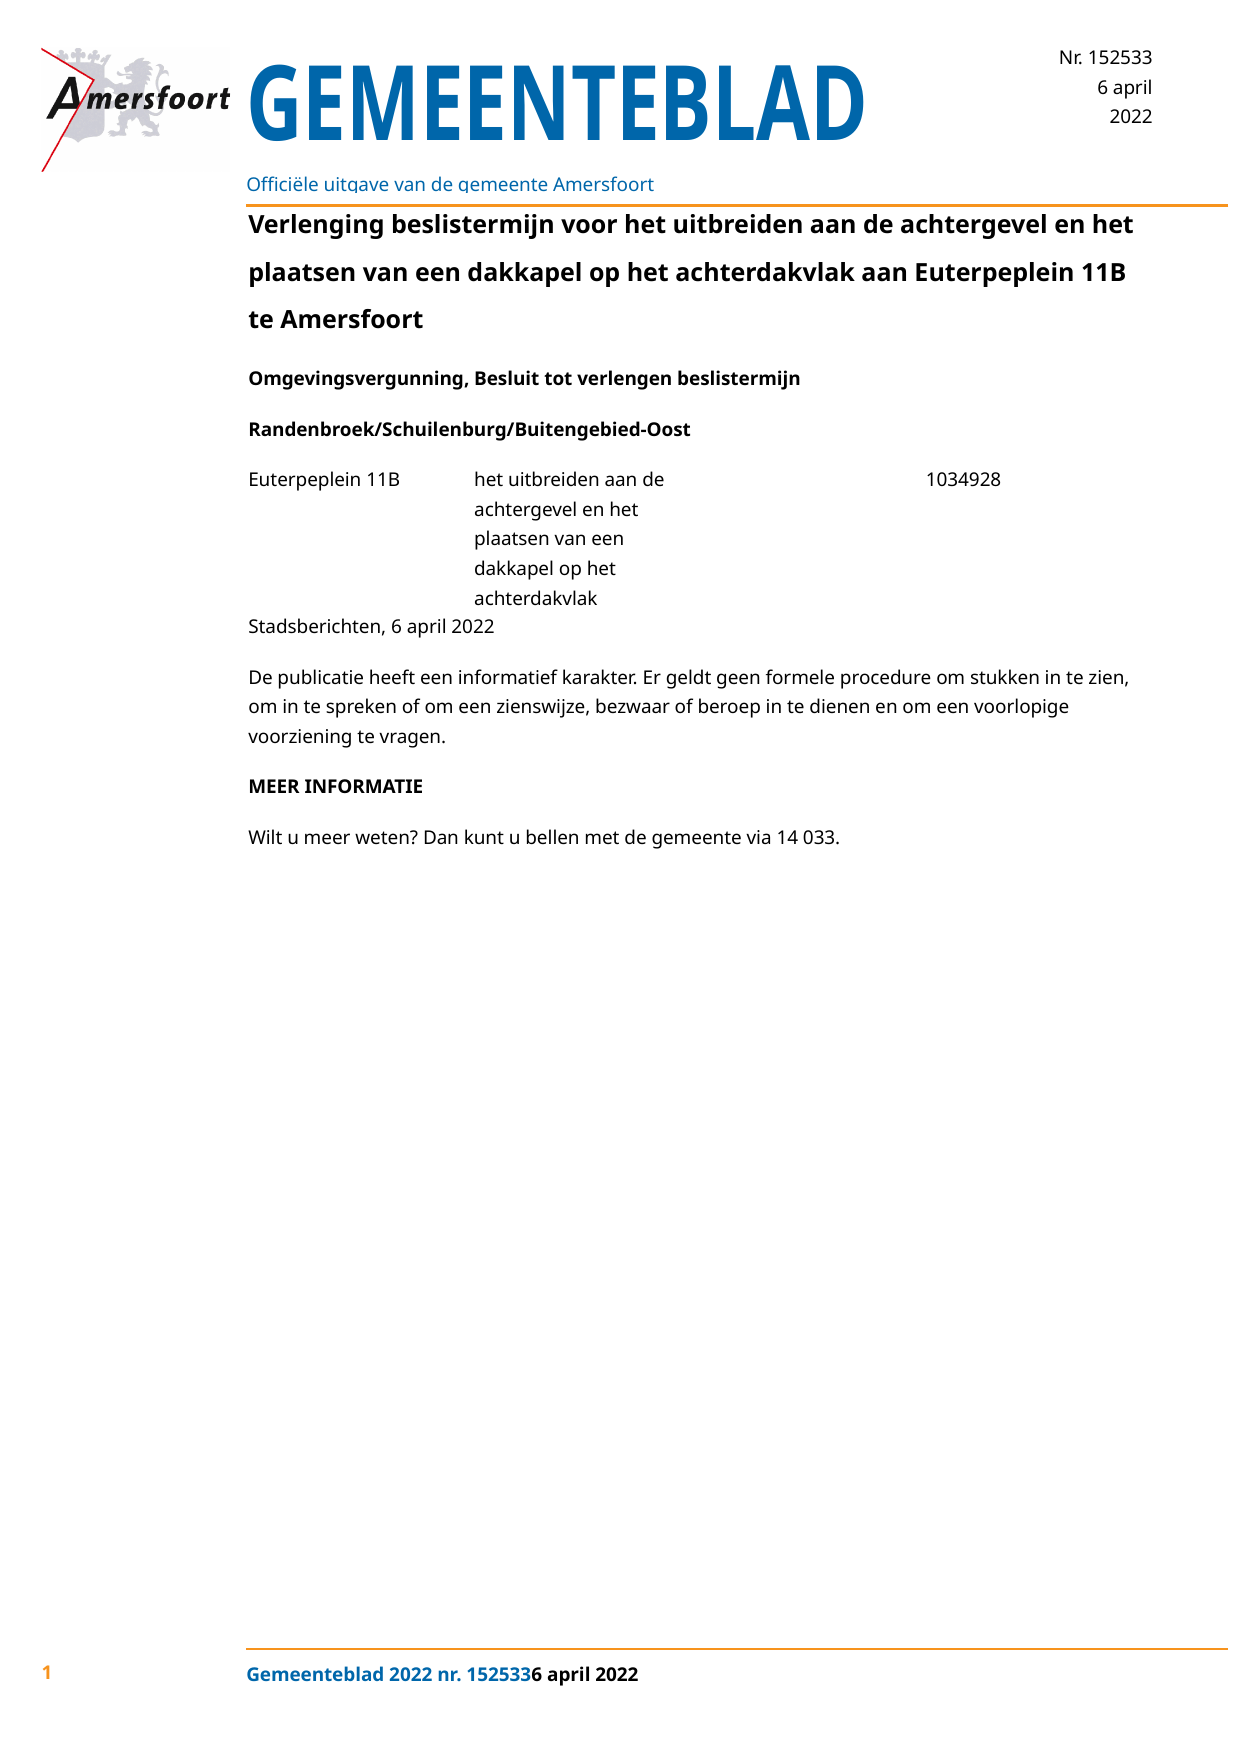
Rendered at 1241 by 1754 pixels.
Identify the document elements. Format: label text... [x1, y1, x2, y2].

table_header 1034928 [926, 466, 1152, 611]
table_header het uitbreiden aan de achtergevel en het plaatsen van een dakkapel op het achterdakvlak [474, 466, 700, 611]
text MEER INFORMATIE [248, 774, 1152, 799]
table_header Euterpeplein 11B [248, 466, 474, 611]
text Omgevingsvergunning, Besluit tot verlengen beslistermijn [248, 366, 1152, 391]
text Wilt u meer weten? Dan kunt u bellen met de gemeente via 14 033. [248, 824, 1152, 850]
text De publicatie heeft een informatief karakter. Er geldt geen formele procedure om stukken in te zien, om in te spreken of om een zienswijze, bezwaar of beroep in te dienen en om een voorlopige voorziening te vragen. [248, 664, 1152, 749]
text Randenbroek/Schuilenburg/Buitengebied-Oost [248, 416, 1152, 442]
text Verlenging beslistermijn voor het uitbreiden aan de achtergevel en het plaatsen van een dakkapel op het achterdakvlak aan Euterpeplein 11B te Amersfoort [248, 207, 1152, 336]
table_header [700, 466, 926, 611]
picture [41, 47, 231, 172]
text Stadsberichten, 6 april 2022 [248, 614, 1152, 639]
